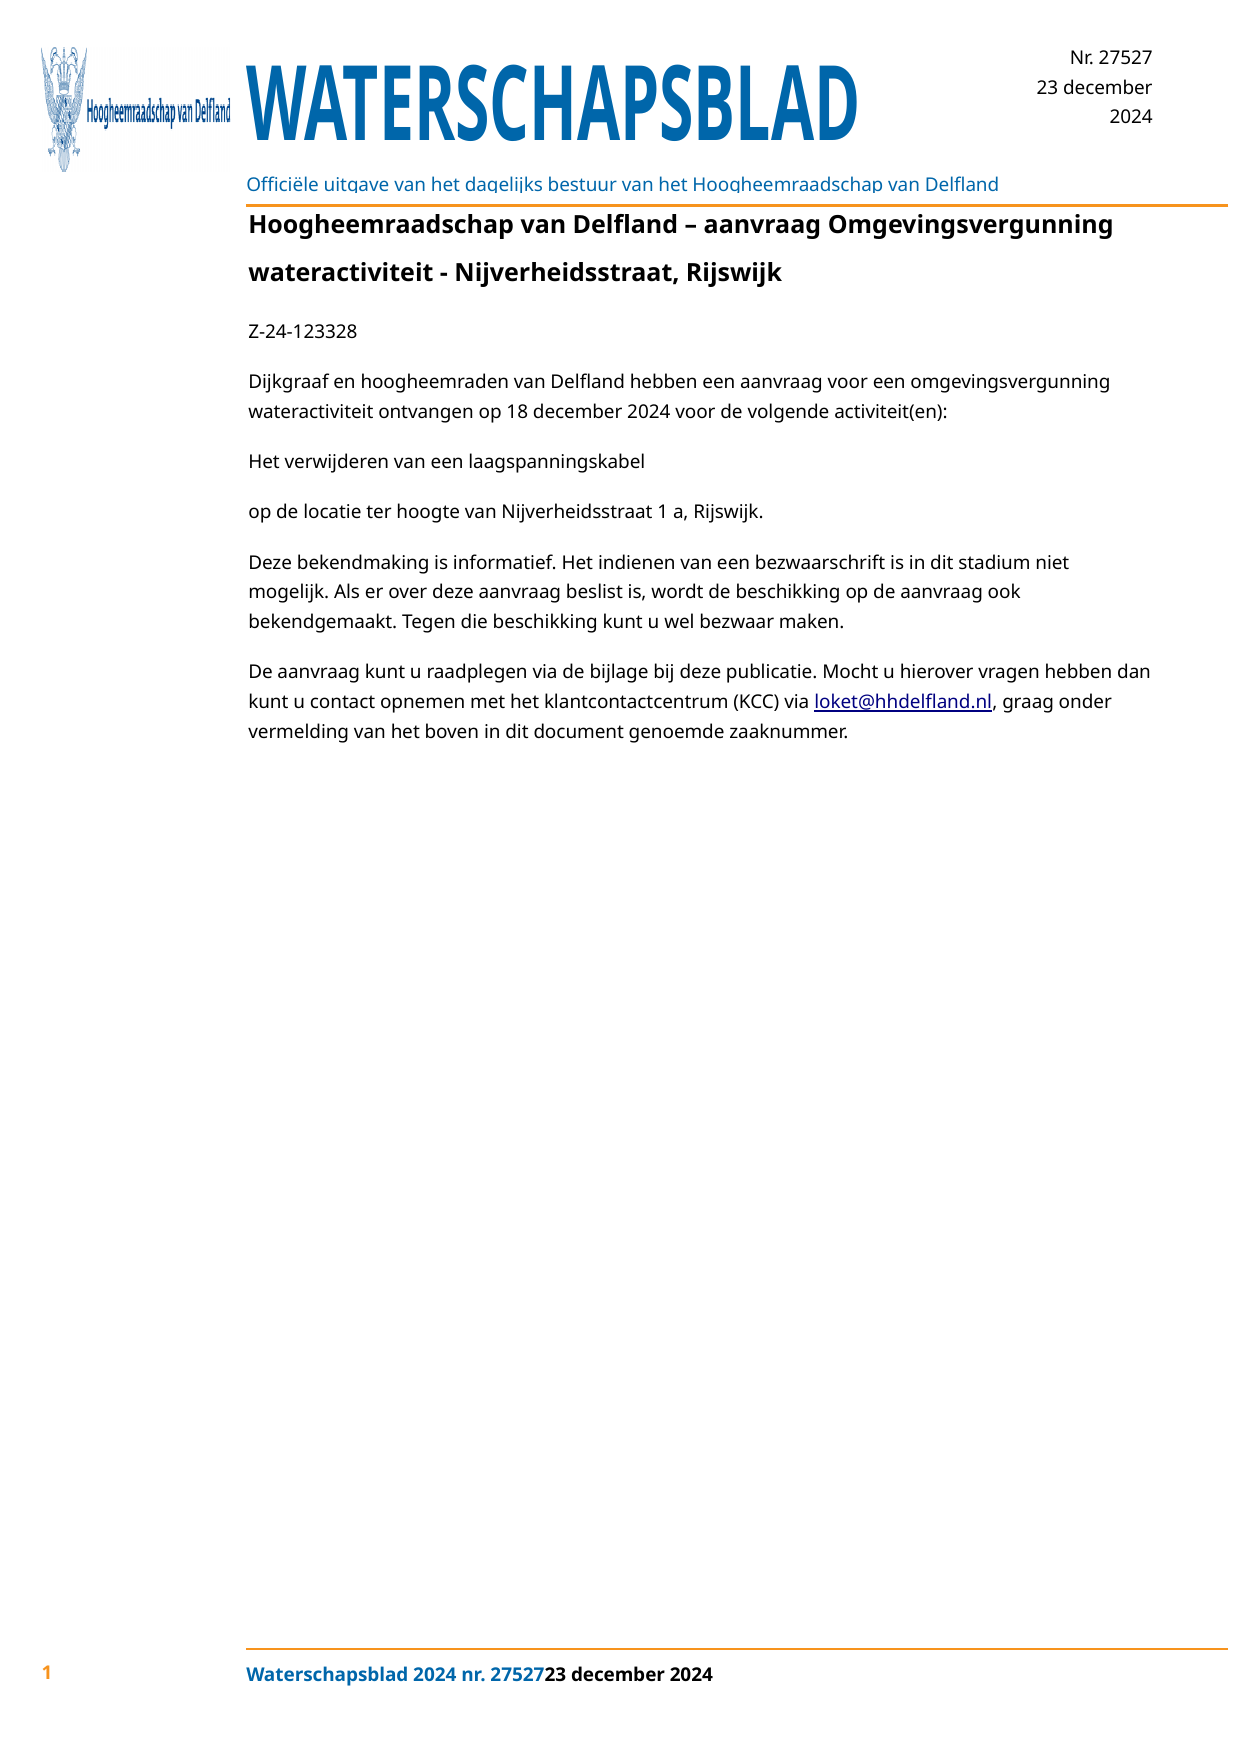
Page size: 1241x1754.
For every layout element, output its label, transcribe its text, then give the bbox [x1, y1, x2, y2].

picture [41, 47, 231, 172]
text Deze bekendmaking is informatief. Het indienen van een bezwaarschrift is in dit stadium niet mogelijk. Als er over deze aanvraag beslist is, wordt de beschikking op de aanvraag ook bekendgemaakt. Tegen die beschikking kunt u wel bezwaar maken. [248, 549, 1152, 634]
text Dijkgraaf en hoogheemraden van Delfland hebben een aanvraag voor een omgevingsvergunning wateractiviteit ontvangen op 18 december 2024 voor de volgende activiteit(en): [248, 368, 1152, 424]
text op de locatie ter hoogte van Nijverheidsstraat 1 a, Rijswijk. [248, 499, 1152, 524]
text Het verwijderen van een laagspanningskabel [248, 448, 1152, 474]
text Z-24-123328 [248, 318, 1152, 344]
text Hoogheemraadschap van Delfland – aanvraag Omgevingsvergunning wateractiviteit - Nijverheidsstraat, Rijswijk [248, 207, 1152, 288]
text De aanvraag kunt u raadplegen via de bijlage bij deze publicatie. Mocht u hierover vragen hebben dan kunt u contact opnemen met het klantcontactcentrum (KCC) via loket@hhdelfland.nl, graag onder vermelding van het boven in dit document genoemde zaaknummer. [248, 659, 1152, 744]
